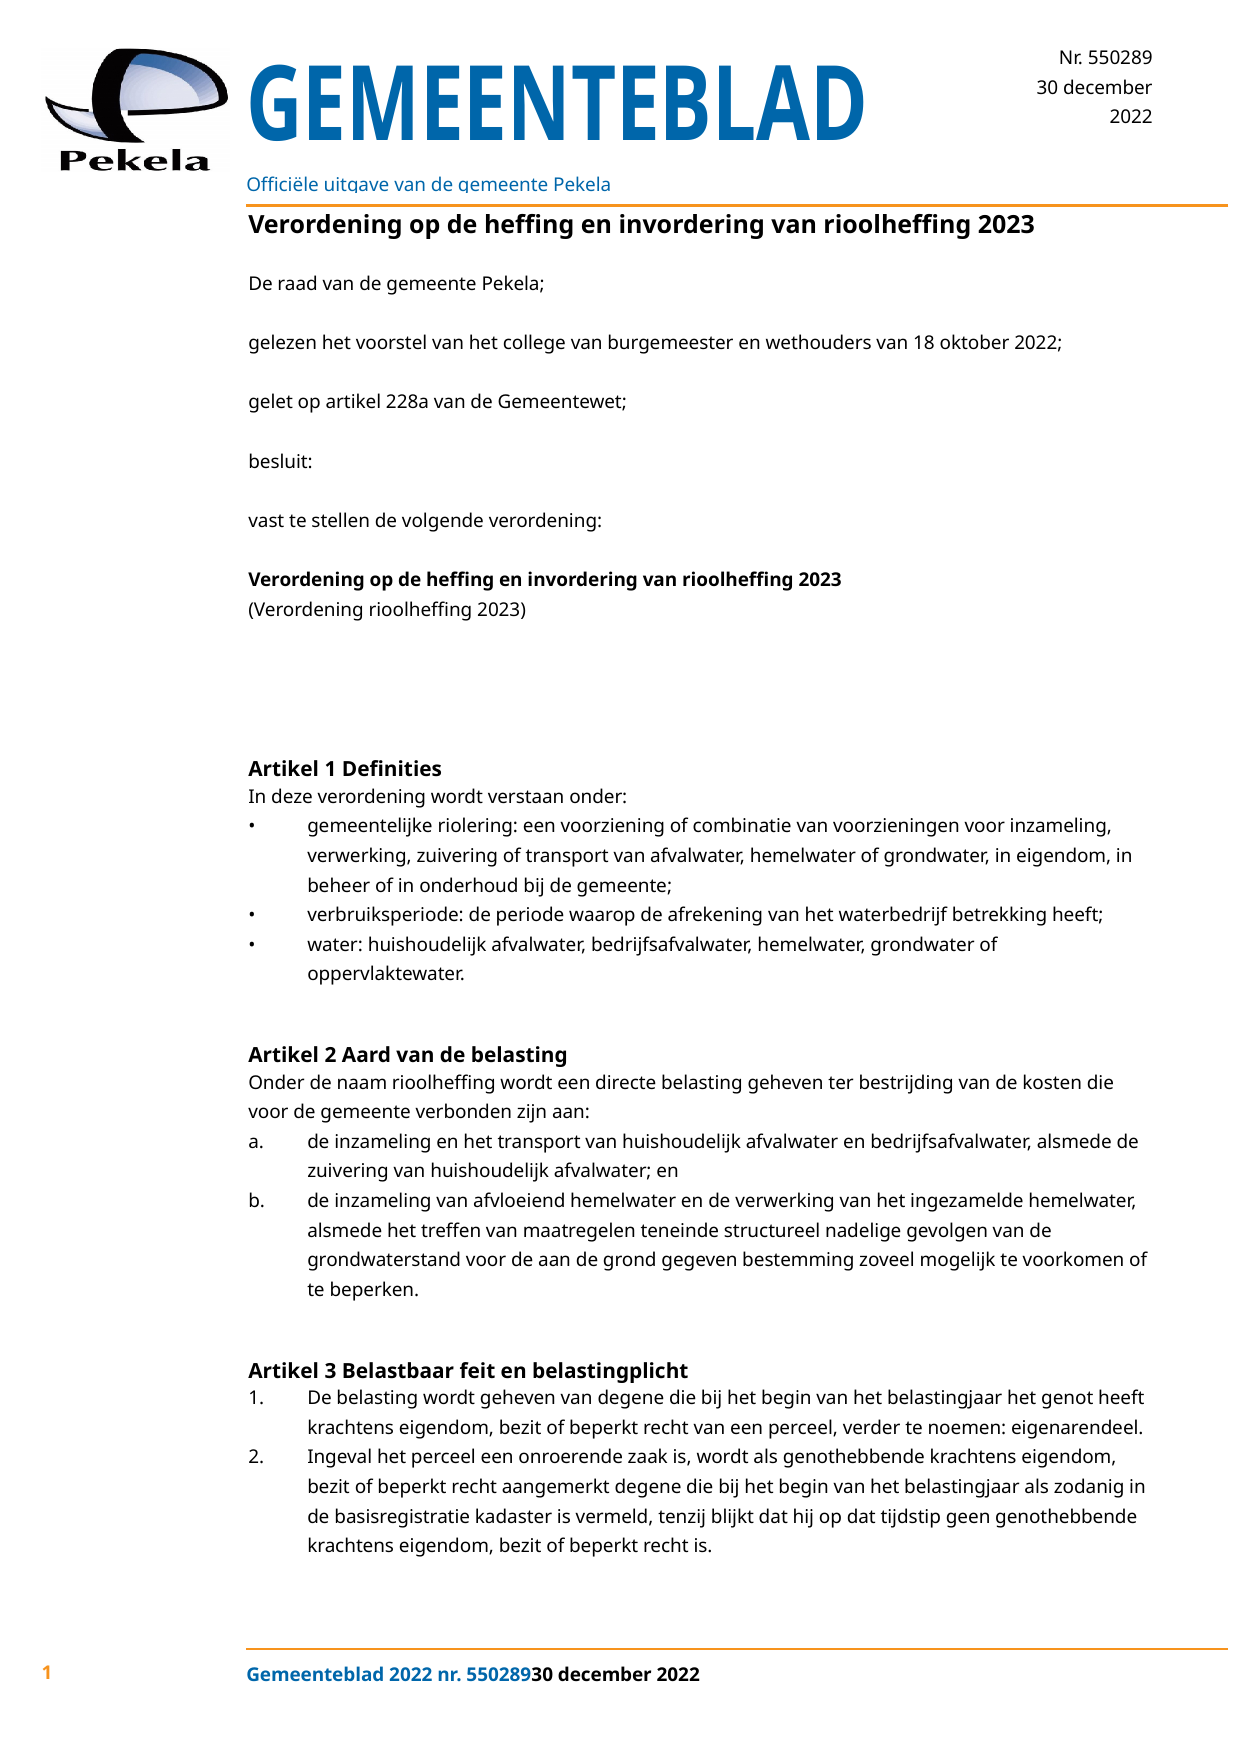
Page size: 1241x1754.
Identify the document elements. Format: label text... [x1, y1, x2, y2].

text In deze verordening wordt verstaan onder: [248, 783, 1152, 809]
list gemeentelijke riolering: een voorziening of combinatie van voorzieningen voor inzameling, verwerking, zuivering of transport van afvalwater, hemelwater of grondwater, in eigendom, in beheer of in onderhoud bij de gemeente; [248, 813, 1152, 897]
text Onder de naam rioolheffing wordt een directe belasting geheven ter bestrijding van de kosten die voor de gemeente verbonden zijn aan: [248, 1069, 1152, 1124]
list water: huishoudelijk afvalwater, bedrijfsafvalwater, hemelwater, grondwater of oppervlaktewater. [248, 931, 1152, 986]
text Artikel 3 Belastbaar feit en belastingplicht [248, 1356, 1152, 1384]
text Artikel 2 Aard van de belasting [248, 1041, 1152, 1069]
list de inzameling en het transport van huishoudelijk afvalwater en bedrijfsafvalwater, alsmede de zuivering van huishoudelijk afvalwater; en [248, 1128, 1152, 1183]
list verbruiksperiode: de periode waarop de afrekening van het waterbedrijf betrekking heeft; [248, 901, 1152, 927]
list de inzameling van afvloeiend hemelwater en de verwerking van het ingezamelde hemelwater, alsmede het treffen van maatregelen teneinde structureel nadelige gevolgen van de grondwaterstand voor de aan de grond gegeven bestemming zoveel mogelijk te voorkomen of te beperken. [248, 1187, 1152, 1302]
text vast te stellen de volgende verordening: [248, 507, 1152, 533]
list De belasting wordt geheven van degene die bij het begin van het belastingjaar het genot heeft krachtens eigendom, bezit of beperkt recht van een perceel, verder te noemen: eigenarendeel. [248, 1384, 1152, 1440]
picture [41, 47, 231, 172]
list Ingeval het perceel een onroerende zaak is, wordt als genothebbende krachtens eigendom, bezit of beperkt recht aangemerkt degene die bij het begin van het belastingjaar als zodanig in de basisregistratie kadaster is vermeld, tenzij blijkt dat hij op dat tijdstip geen genothebbende krachtens eigendom, bezit of beperkt recht is. [248, 1444, 1152, 1558]
text Artikel 1 Definities [248, 754, 1152, 783]
text besluit: [248, 448, 1152, 473]
text Verordening op de heffing en invordering van rioolheffing 2023 [248, 207, 1152, 241]
text gelezen het voorstel van het college van burgemeester en wethouders van 18 oktober 2022; [248, 329, 1152, 355]
text (Verordening rioolheffing 2023) [248, 596, 1152, 621]
text gelet op artikel 228a van de Gemeentewet; [248, 389, 1152, 414]
text De raad van de gemeente Pekela; [248, 270, 1152, 296]
text Verordening op de heffing en invordering van rioolheffing 2023 [248, 566, 1152, 592]
